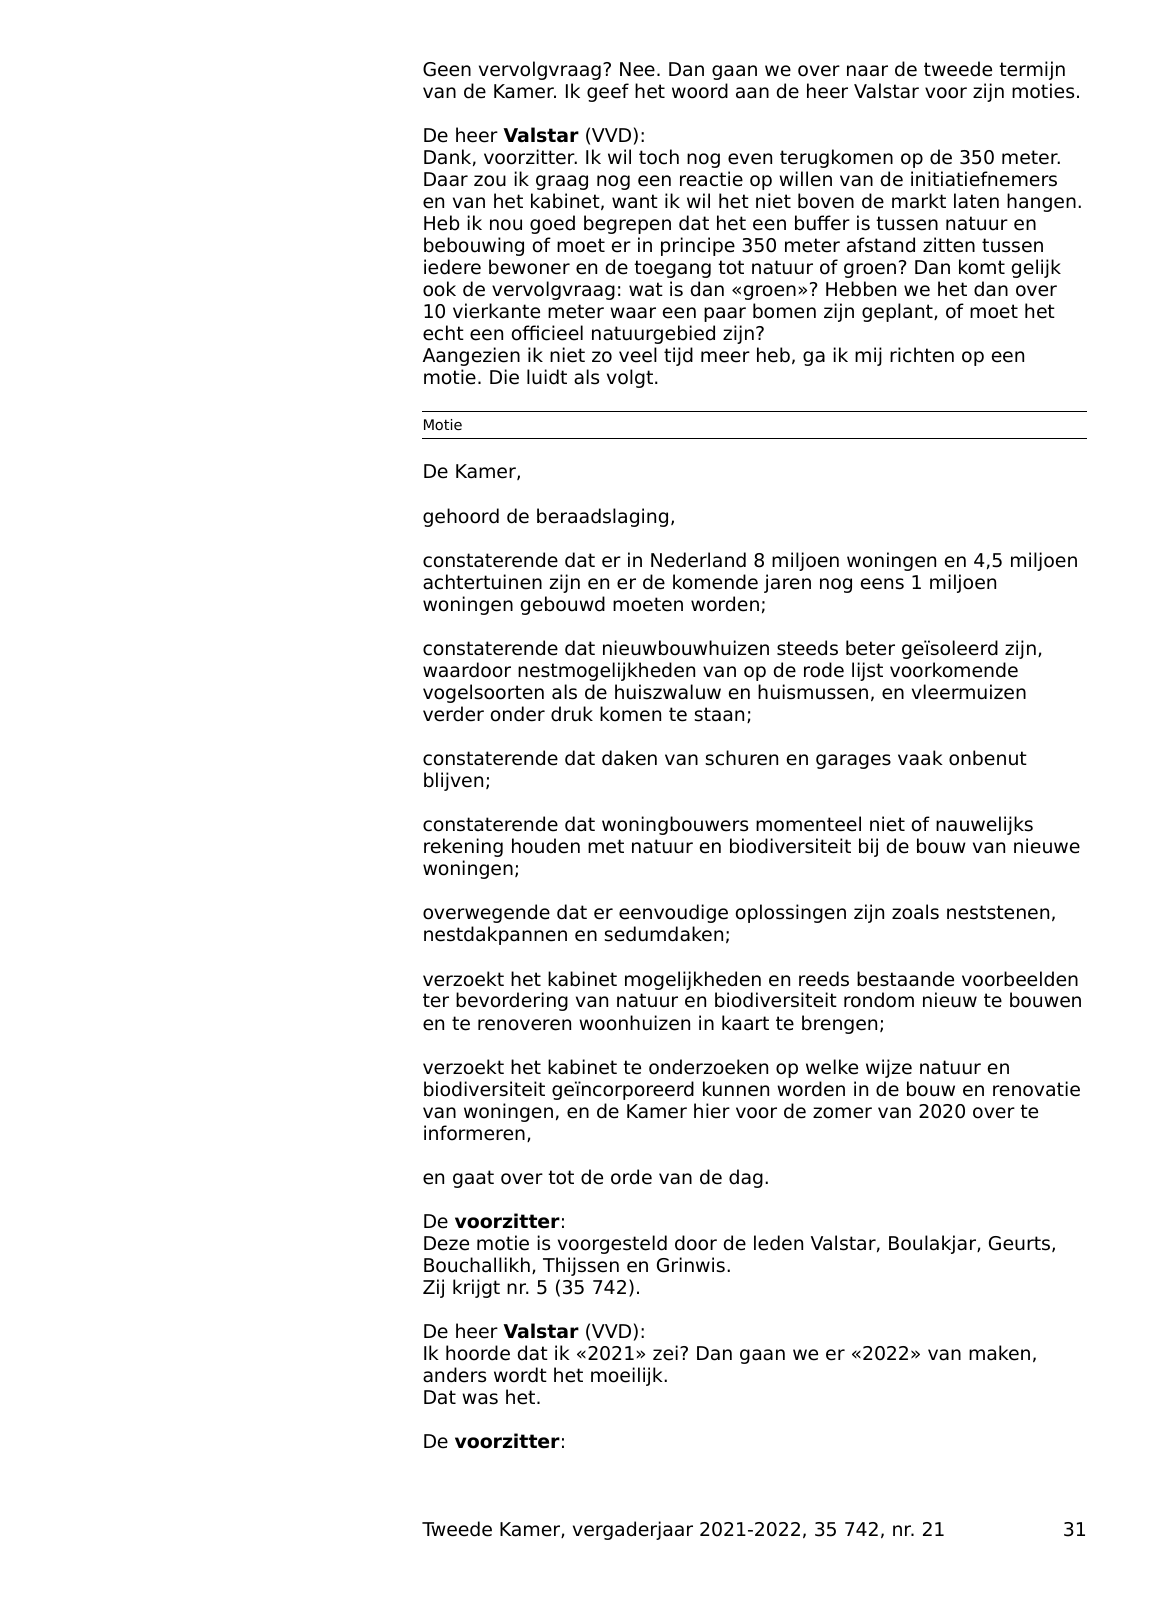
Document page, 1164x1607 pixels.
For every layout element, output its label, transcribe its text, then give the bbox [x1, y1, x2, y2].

text De heer Valstar (VVD): [422, 125, 1087, 147]
text Aangezien ik niet zo veel tijd meer heb, ga ik mij richten op een motie. Die luidt als volgt. [422, 345, 1087, 389]
text De heer Valstar (VVD): [422, 1321, 1087, 1343]
text gehoord de beraadslaging, [422, 506, 1087, 528]
text Dank, voorzitter. Ik wil toch nog even terugkomen op de 350 meter. Daar zou ik graag nog een reactie op willen van de initiatiefnemers en van het kabinet, want ik wil het niet boven de markt laten hangen. Heb ik nou goed begrepen dat het een buffer is tussen natuur en bebouwing of moet er in principe 350 meter afstand zitten tussen iedere bewoner en de toegang tot natuur of groen? Dan komt gelijk ook de vervolgvraag: wat is dan «groen»? Hebben we het dan over 10 vierkante meter waar een paar bomen zijn geplant, of moet het echt een officieel natuurgebied zijn? [422, 147, 1087, 345]
text Dat was het. [422, 1387, 1087, 1409]
text constaterende dat woningbouwers momenteel niet of nauwelijks rekening houden met natuur en biodiversiteit bij de bouw van nieuwe woningen; [422, 814, 1087, 880]
text overwegende dat er eenvoudige oplossingen zijn zoals neststenen, nestdakpannen en sedumdaken; [422, 902, 1087, 946]
text Ik hoorde dat ik «2021» zei? Dan gaan we er «2022» van maken, anders wordt het moeilijk. [422, 1343, 1087, 1387]
text constaterende dat er in Nederland 8 miljoen woningen en 4,5 miljoen achtertuinen zijn en er de komende jaren nog eens 1 miljoen woningen gebouwd moeten worden; [422, 550, 1087, 616]
text De voorzitter: [422, 1431, 1087, 1453]
text verzoekt het kabinet te onderzoeken op welke wijze natuur en biodiversiteit geïncorporeerd kunnen worden in de bouw en renovatie van woningen, en de Kamer hier voor de zomer van 2020 over te informeren, [422, 1057, 1087, 1144]
table_header Motie [422, 412, 1087, 438]
text De voorzitter: [422, 1211, 1087, 1233]
text en gaat over tot de orde van de dag. [422, 1167, 1087, 1189]
text constaterende dat nieuwbouwhuizen steeds beter geïsoleerd zijn, waardoor nestmogelijkheden van op de rode lijst voorkomende vogelsoorten als de huiszwaluw en huismussen, en vleermuizen verder onder druk komen te staan; [422, 638, 1087, 726]
text constaterende dat daken van schuren en garages vaak onbenut blijven; [422, 748, 1087, 792]
text Zij krijgt nr. 5 (35 742). [422, 1277, 1087, 1299]
text Deze motie is voorgesteld door de leden Valstar, Boulakjar, Geurts, Bouchallikh, Thijssen en Grinwis. [422, 1233, 1087, 1277]
text verzoekt het kabinet mogelijkheden en reeds bestaande voorbeelden ter bevordering van natuur en biodiversiteit rondom nieuw te bouwen en te renoveren woonhuizen in kaart te brengen; [422, 968, 1087, 1034]
text Geen vervolgvraag? Nee. Dan gaan we over naar de tweede termijn van de Kamer. Ik geef het woord aan de heer Valstar voor zijn moties. [422, 59, 1087, 103]
text De Kamer, [422, 461, 1087, 483]
